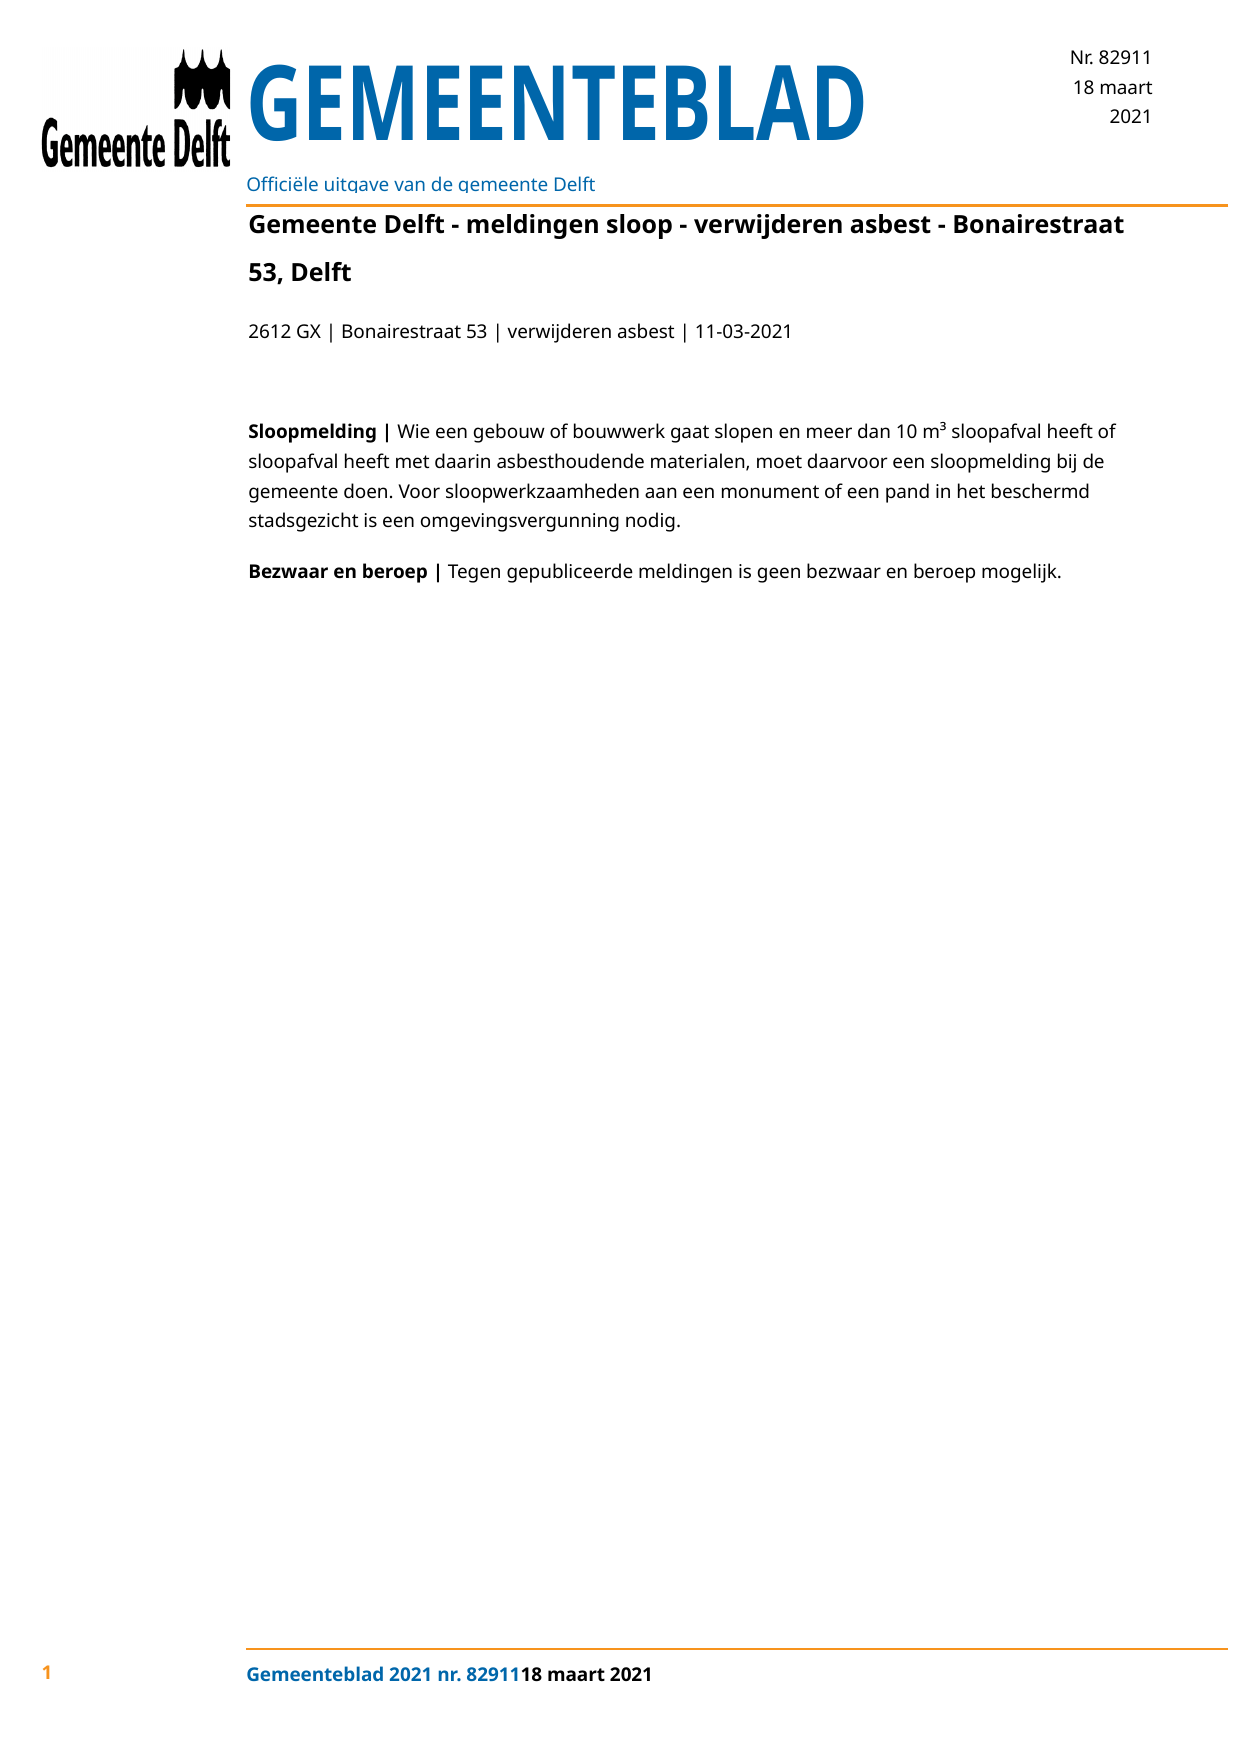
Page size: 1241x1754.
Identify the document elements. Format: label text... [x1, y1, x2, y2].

text Gemeente Delft - meldingen sloop - verwijderen asbest - Bonairestraat 53, Delft [248, 207, 1152, 288]
text 2612 GX | Bonairestraat 53 | verwijderen asbest | 11-03-2021 [248, 318, 1152, 344]
text Bezwaar en beroep | Tegen gepubliceerde meldingen is geen bezwaar en beroep mogelijk. [248, 558, 1152, 584]
picture [41, 47, 231, 172]
text Sloopmelding | Wie een gebouw of bouwwerk gaat slopen en meer dan 10 m³ sloopafval heeft of sloopafval heeft met daarin asbesthoudende materialen, moet daarvoor een sloopmelding bij de gemeente doen. Voor sloopwerkzaamheden aan een monument of een pand in het beschermd stadsgezicht is een omgevingsvergunning nodig. [248, 419, 1152, 533]
